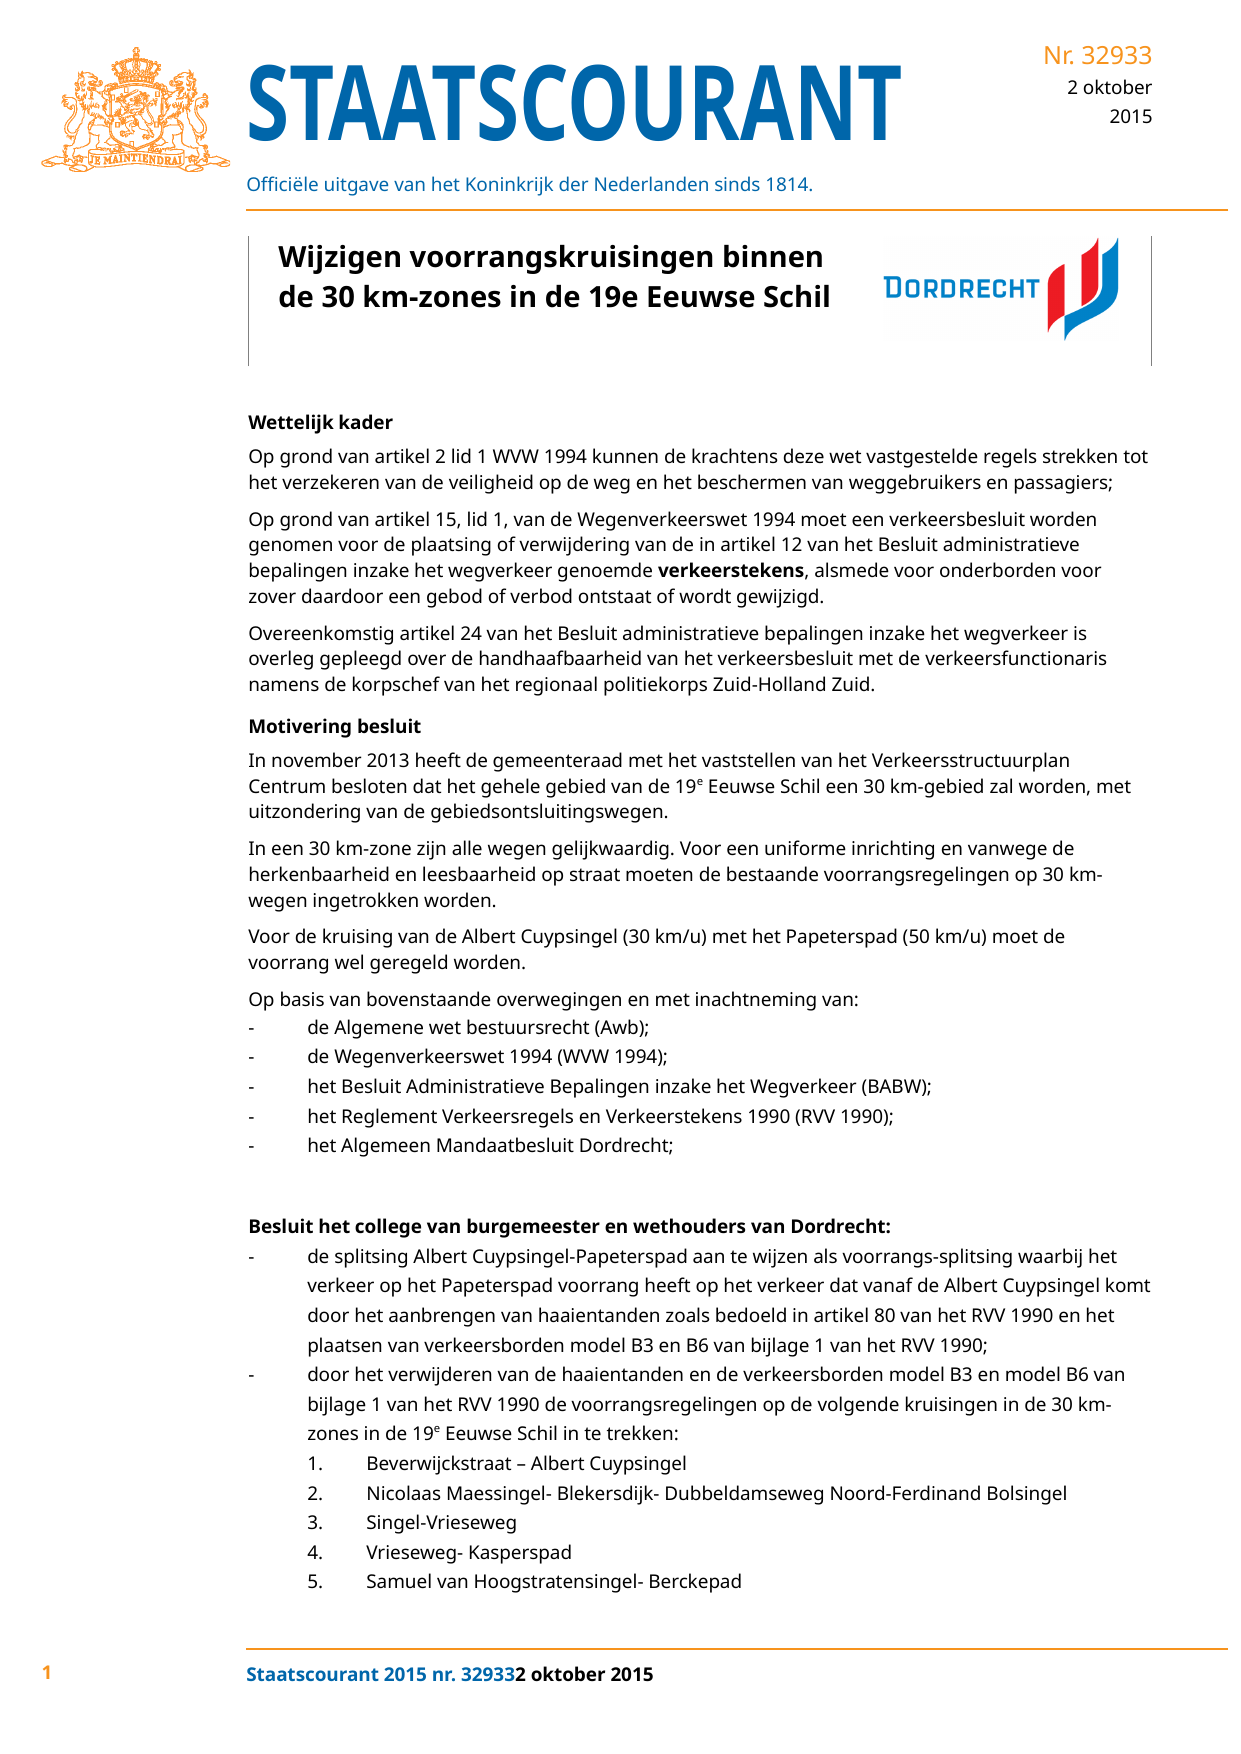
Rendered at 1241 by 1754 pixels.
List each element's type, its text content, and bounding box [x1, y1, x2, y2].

list de splitsing Albert Cuypsingel-Papeterspad aan te wijzen als voorrangs-splitsing waarbij het verkeer op het Papeterspad voorrang heeft op het verkeer dat vanaf de Albert Cuypsingel komt door het aanbrengen van haaientanden zoals bedoeld in artikel 80 van het RVV 1990 en het plaatsen van verkeersborden model B3 en B6 van bijlage 1 van het RVV 1990; [248, 1243, 1152, 1358]
list de Algemene wet bestuursrecht (Awb); [248, 1014, 1152, 1040]
list het Algemeen Mandaatbesluit Dordrecht; [248, 1132, 1152, 1158]
text In een 30 km-zone zijn alle wegen gelijkwaardig. Voor een uniforme inrichting en vanwege de herkenbaarheid en leesbaarheid op straat moeten de bestaande voorrangsregelingen op 30 km-wegen ingetrokken worden. [248, 835, 1152, 912]
list Samuel van Hoogstratensingel- Berckepad [307, 1568, 1152, 1594]
table_header [850, 236, 1151, 366]
list Nicolaas Maessingel- Blekersdijk- Dubbeldamseweg Noord-Ferdinand Bolsingel [307, 1480, 1152, 1506]
picture [882, 236, 1119, 341]
list de Wegenverkeerswet 1994 (WVW 1994); [248, 1044, 1152, 1069]
picture [41, 47, 231, 172]
text Wettelijk kader [248, 409, 1152, 435]
text Op grond van artikel 15, lid 1, van de Wegenverkeerswet 1994 moet een verkeersbesluit worden genomen voor de plaatsing of verwijdering van de in artikel 12 van het Besluit administratieve bepalingen inzake het wegverkeer genoemde verkeerstekens, alsmede voor onderborden voor zover daardoor een gebod of verbod ontstaat of wordt gewijzigd. [248, 506, 1152, 609]
text Besluit het college van burgemeester en wethouders van Dordrecht: [248, 1213, 1152, 1239]
list Beverwijckstraat – Albert Cuypsingel [307, 1450, 1152, 1476]
list Vrieseweg- Kasperspad [307, 1539, 1152, 1565]
text Op grond van artikel 2 lid 1 WVW 1994 kunnen de krachtens deze wet vastgestelde regels strekken tot het verzekeren van de veiligheid op de weg en het beschermen van weggebruikers en passagiers; [248, 443, 1152, 495]
text Voor de kruising van de Albert Cuypsingel (30 km/u) met het Papeterspad (50 km/u) moet de voorrang wel geregeld worden. [248, 923, 1152, 975]
list Singel-Vrieseweg [307, 1509, 1152, 1535]
text Op basis van bovenstaande overwegingen en met inachtneming van: [248, 986, 1152, 1012]
text Overeenkomstig artikel 24 van het Besluit administratieve bepalingen inzake het wegverkeer is overleg gepleegd over de handhaafbaarheid van het verkeersbesluit met de verkeersfunctionaris namens de korpschef van het regionaal politiekorps Zuid-Holland Zuid. [248, 620, 1152, 697]
text In november 2013 heeft de gemeenteraad met het vaststellen van het Verkeersstructuurplan Centrum besloten dat het gehele gebied van de 19e Eeuwse Schil een 30 km-gebied zal worden, met uitzondering van de gebiedsontsluitingswegen. [248, 747, 1152, 824]
list het Reglement Verkeersregels en Verkeerstekens 1990 (RVV 1990); [248, 1103, 1152, 1129]
list het Besluit Administratieve Bepalingen inzake het Wegverkeer (BABW); [248, 1073, 1152, 1099]
table_header Wijzigen voorrangskruisingen binnen de 30 km-zones in de 19e Eeuwse Schil [249, 236, 850, 366]
list door het verwijderen van de haaientanden en de verkeersborden model B3 en model B6 van bijlage 1 van het RVV 1990 de voorrangsregelingen op de volgende kruisingen in de 30 km-zones in de 19e Eeuwse Schil in te trekken: [248, 1361, 1152, 1446]
text Motivering besluit [248, 713, 1152, 739]
